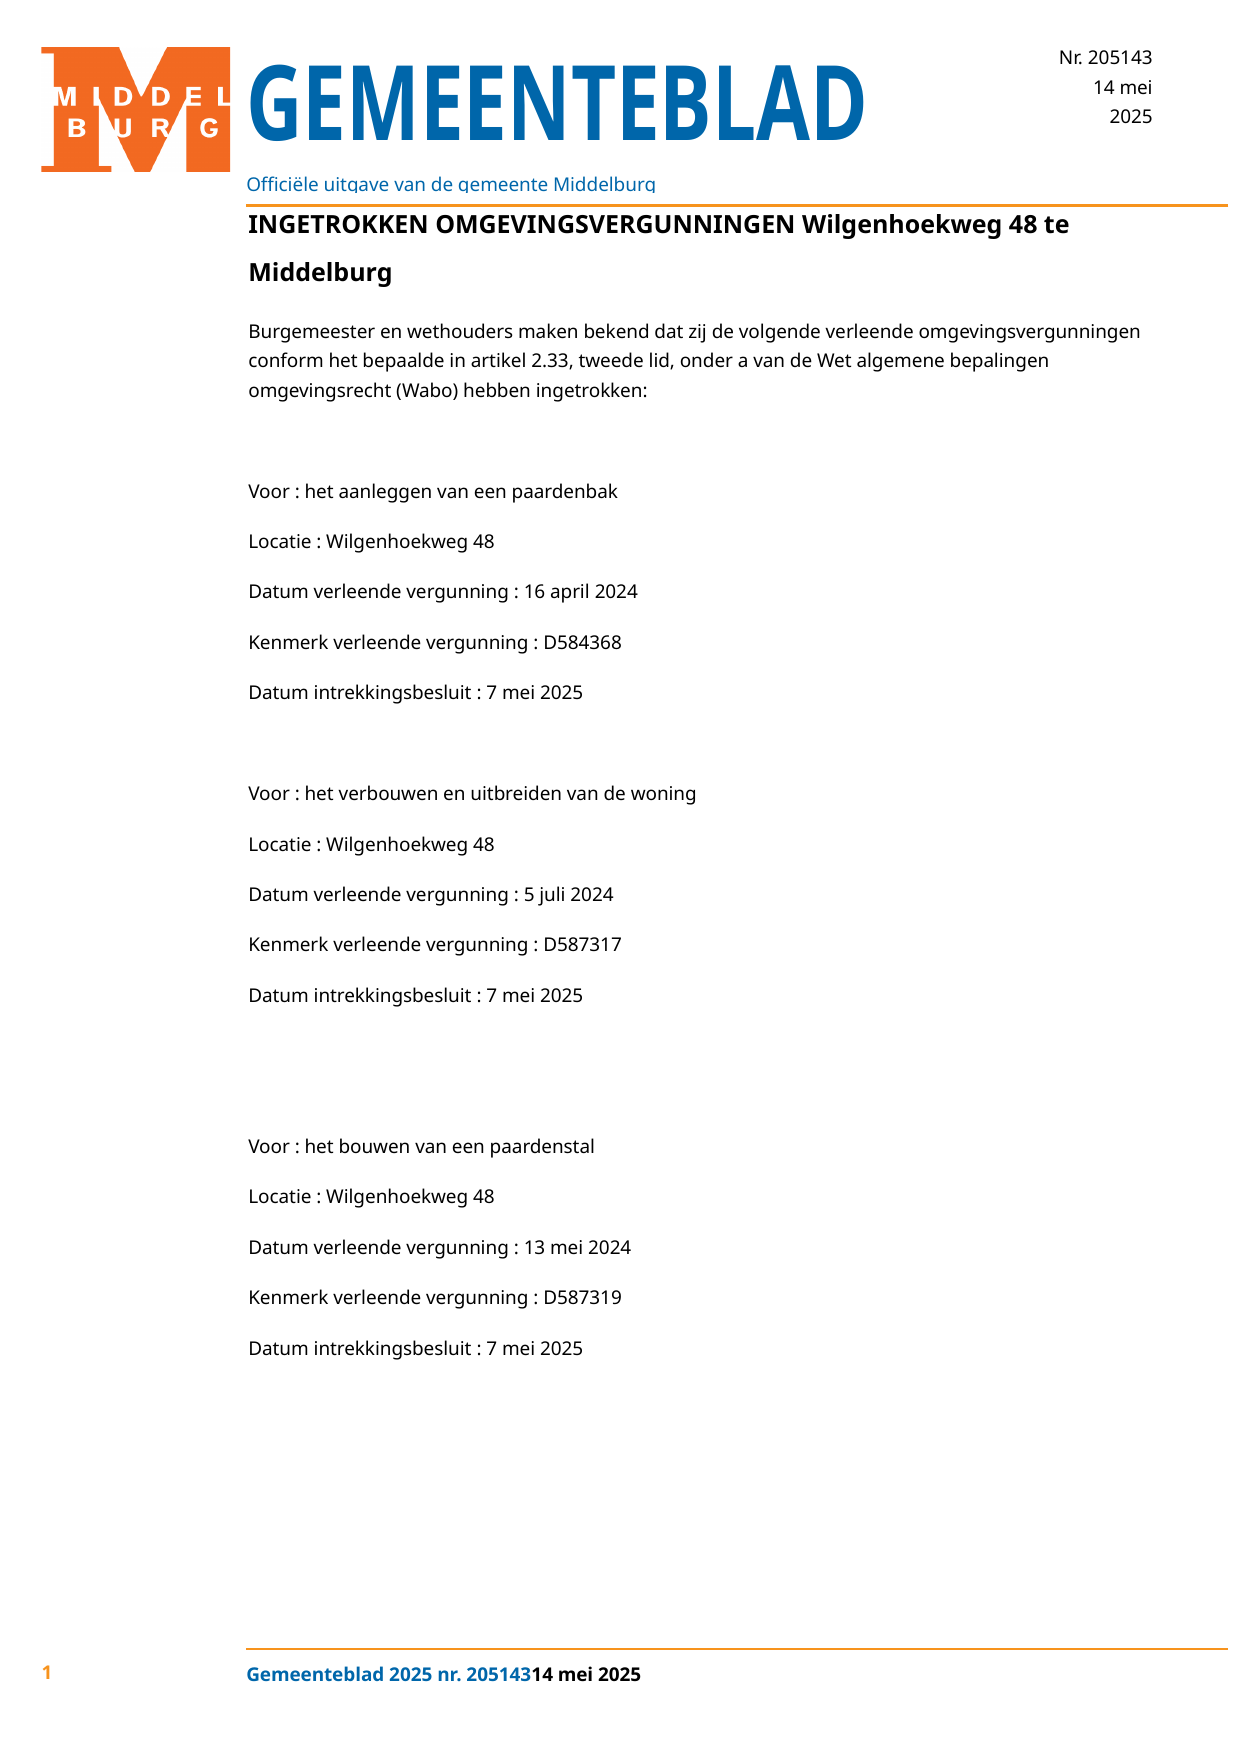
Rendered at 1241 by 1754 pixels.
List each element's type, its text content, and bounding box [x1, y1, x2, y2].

text Locatie : Wilgenhoekweg 48 [248, 1184, 1152, 1209]
text Locatie : Wilgenhoekweg 48 [248, 528, 1152, 554]
text Kenmerk verleende vergunning : D584368 [248, 629, 1152, 655]
text Datum intrekkingsbesluit : 7 mei 2025 [248, 982, 1152, 1008]
text Burgemeester en wethouders maken bekend dat zij de volgende verleende omgevingsvergunningen conform het bepaalde in artikel 2.33, tweede lid, onder a van de Wet algemene bepalingen omgevingsrecht (Wabo) hebben ingetrokken: [248, 318, 1152, 403]
text Datum intrekkingsbesluit : 7 mei 2025 [248, 679, 1152, 705]
text INGETROKKEN OMGEVINGSVERGUNNINGEN Wilgenhoekweg 48 te Middelburg [248, 207, 1152, 288]
text Kenmerk verleende vergunning : D587317 [248, 932, 1152, 957]
text Locatie : Wilgenhoekweg 48 [248, 831, 1152, 857]
text Voor : het aanleggen van een paardenbak [248, 478, 1152, 504]
text Kenmerk verleende vergunning : D587319 [248, 1284, 1152, 1310]
picture [41, 47, 231, 172]
text Datum intrekkingsbesluit : 7 mei 2025 [248, 1335, 1152, 1361]
text Datum verleende vergunning : 16 april 2024 [248, 579, 1152, 604]
text Voor : het bouwen van een paardenstal [248, 1133, 1152, 1159]
text Voor : het verbouwen en uitbreiden van de woning [248, 780, 1152, 806]
text Datum verleende vergunning : 5 juli 2024 [248, 881, 1152, 907]
text Datum verleende vergunning : 13 mei 2024 [248, 1234, 1152, 1260]
